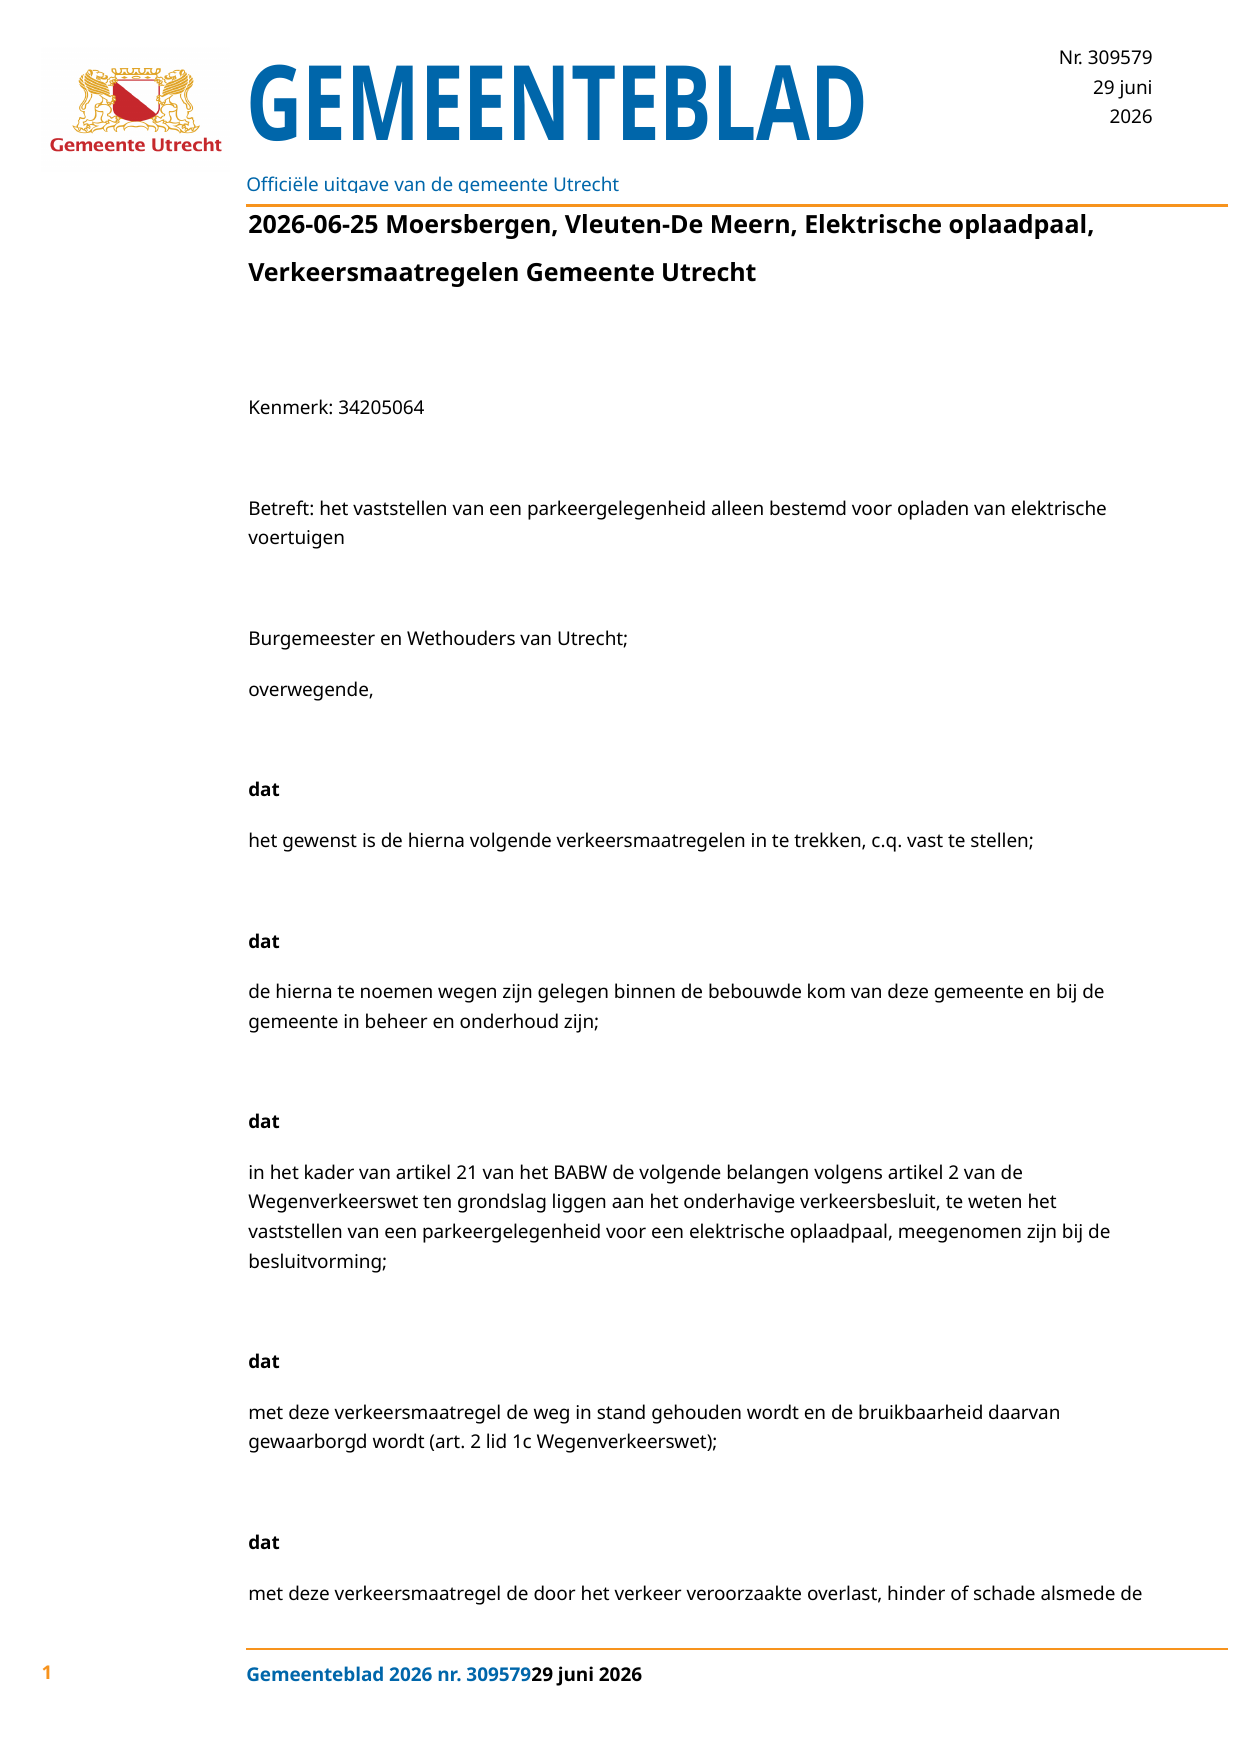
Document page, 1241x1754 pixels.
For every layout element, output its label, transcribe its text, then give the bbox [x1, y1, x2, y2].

text de hierna te noemen wegen zijn gelegen binnen de bebouwde kom van deze gemeente en bij de gemeente in beheer en onderhoud zijn; [248, 978, 1152, 1033]
text Kenmerk: 34205064 [248, 394, 1152, 420]
text dat [248, 1109, 1152, 1134]
text met deze verkeersmaatregel de door het verkeer veroorzaakte overlast, hinder of schade alsmede de [248, 1580, 1152, 1606]
text met deze verkeersmaatregel de weg in stand gehouden wordt en de bruikbaarheid daarvan gewaarborgd wordt (art. 2 lid 1c Wegenverkeerswet); [248, 1399, 1152, 1454]
picture [41, 47, 231, 172]
text dat [248, 1349, 1152, 1374]
text 2026-06-25 Moersbergen, Vleuten-De Meern, Elektrische oplaadpaal, Verkeersmaatregelen Gemeente Utrecht [248, 207, 1152, 288]
text het gewenst is de hierna volgende verkeersmaatregelen in te trekken, c.q. vast te stellen; [248, 827, 1152, 853]
text dat [248, 1529, 1152, 1555]
text overwegende, [248, 676, 1152, 701]
text Betreft: het vaststellen van een parkeergelegenheid alleen bestemd voor opladen van elektrische voertuigen [248, 495, 1152, 550]
text dat [248, 928, 1152, 953]
text Burgemeester en Wethouders van Utrecht; [248, 625, 1152, 651]
text in het kader van artikel 21 van het BABW de volgende belangen volgens artikel 2 van de Wegenverkeerswet ten grondslag liggen aan het onderhavige verkeersbesluit, te weten het vaststellen van een parkeergelegenheid voor een elektrische oplaadpaal, meegenomen zijn bij de besluitvorming; [248, 1159, 1152, 1273]
text dat [248, 777, 1152, 802]
